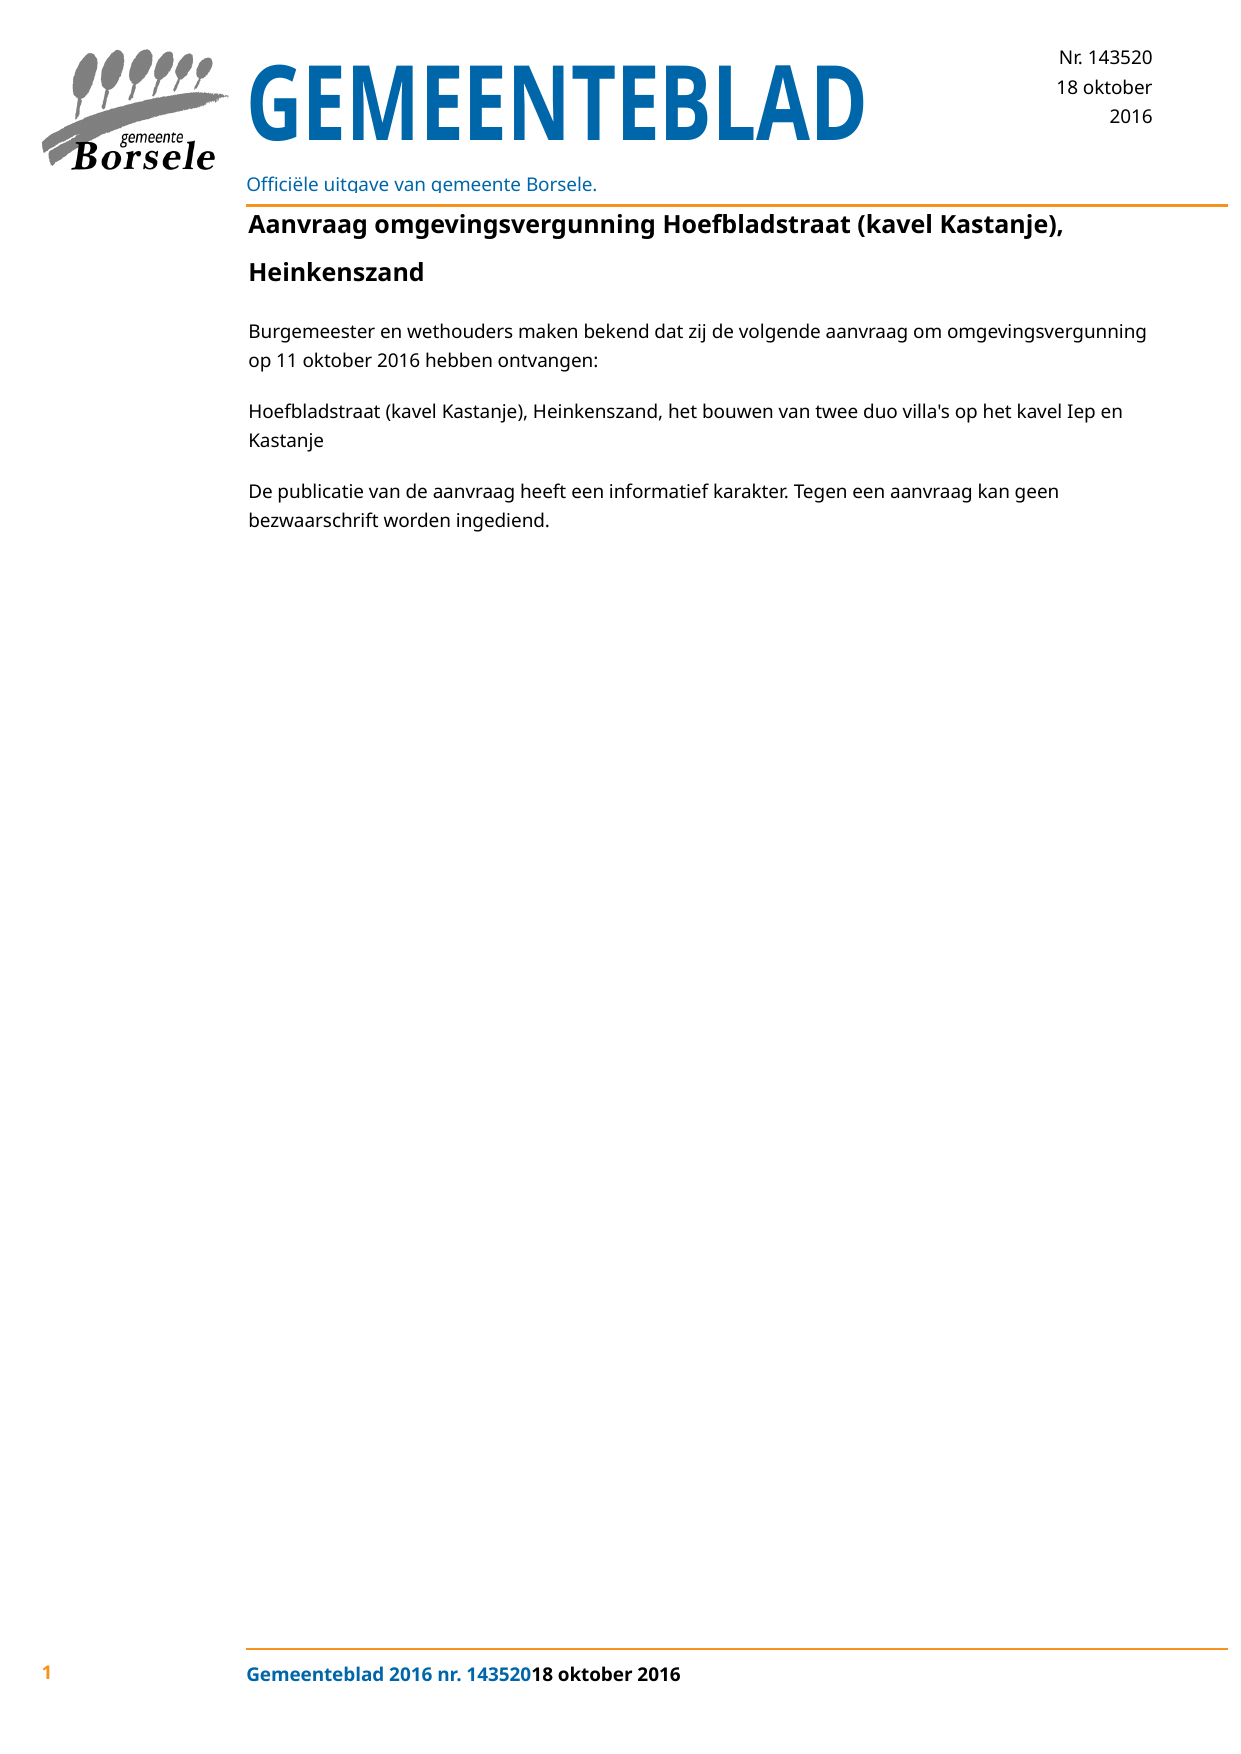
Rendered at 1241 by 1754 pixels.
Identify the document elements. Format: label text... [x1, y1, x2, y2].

text De publicatie van de aanvraag heeft een informatief karakter. Tegen een aanvraag kan geen bezwaarschrift worden ingediend. [248, 478, 1152, 533]
text Burgemeester en wethouders maken bekend dat zij de volgende aanvraag om omgevingsvergunning op 11 oktober 2016 hebben ontvangen: [248, 318, 1152, 373]
text Hoefbladstraat (kavel Kastanje), Heinkenszand, het bouwen van twee duo villa's op het kavel Iep en Kastanje [248, 398, 1152, 453]
picture [41, 47, 231, 172]
text Aanvraag omgevingsvergunning Hoefbladstraat (kavel Kastanje), Heinkenszand [248, 207, 1152, 288]
